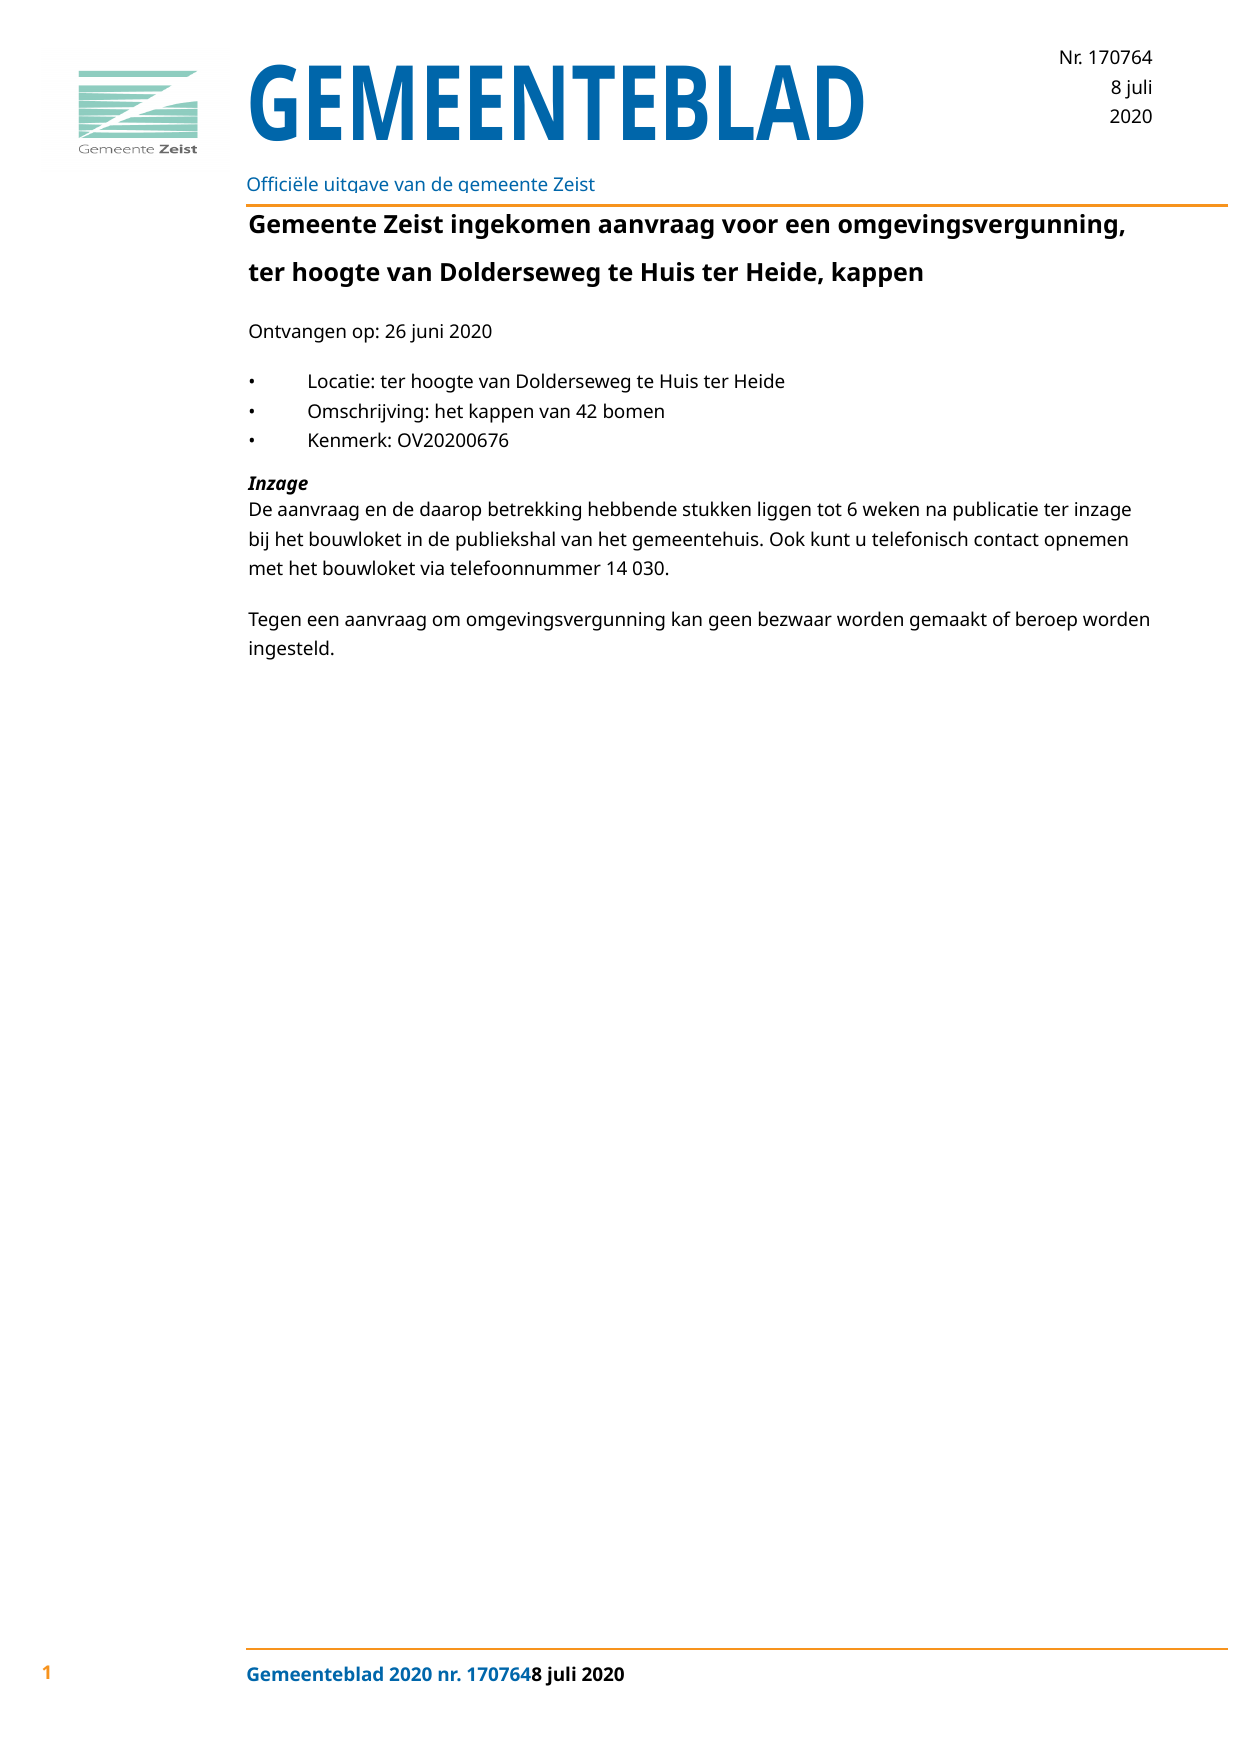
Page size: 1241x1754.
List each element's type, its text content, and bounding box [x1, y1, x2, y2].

text Inzage [248, 471, 1152, 496]
text De aanvraag en de daarop betrekking hebbende stukken liggen tot 6 weken na publicatie ter inzage bij het bouwloket in de publiekshal van het gemeentehuis. Ook kunt u telefonisch contact opnemen met het bouwloket via telefoonnummer 14 030. [248, 496, 1152, 581]
picture [41, 47, 231, 172]
text Tegen een aanvraag om omgevingsvergunning kan geen bezwaar worden gemaakt of beroep worden ingesteld. [248, 606, 1152, 661]
list Kenmerk: OV20200676 [248, 427, 1152, 453]
list Omschrijving: het kappen van 42 bomen [248, 398, 1152, 424]
text Gemeente Zeist ingekomen aanvraag voor een omgevingsvergunning, ter hoogte van Dolderseweg te Huis ter Heide, kappen [248, 207, 1152, 288]
text Ontvangen op: 26 juni 2020 [248, 318, 1152, 344]
list Locatie: ter hoogte van Dolderseweg te Huis ter Heide [248, 368, 1152, 394]
